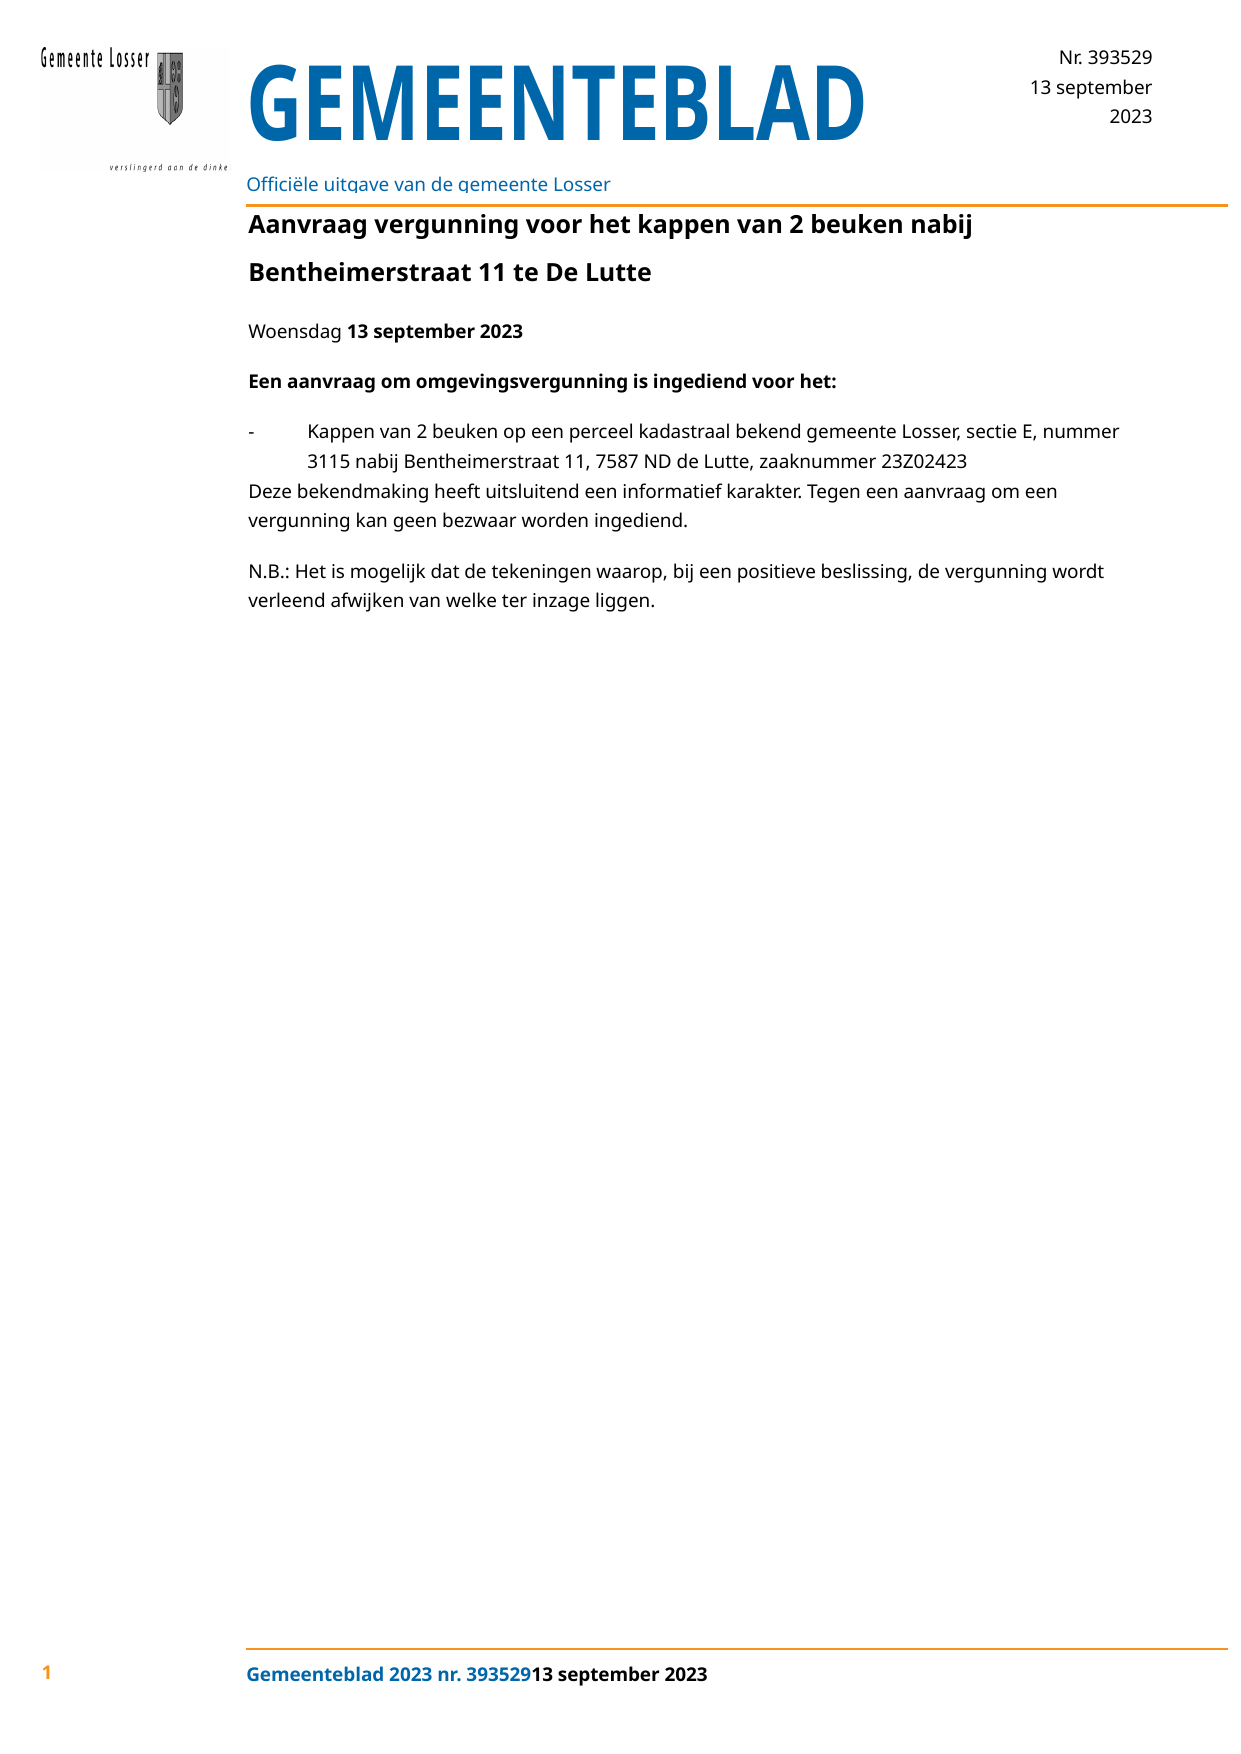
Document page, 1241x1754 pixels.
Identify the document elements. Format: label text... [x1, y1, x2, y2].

text Deze bekendmaking heeft uitsluitend een informatief karakter. Tegen een aanvraag om een vergunning kan geen bezwaar worden ingediend. [248, 478, 1152, 533]
text Woensdag 13 september 2023 [248, 318, 1152, 344]
list Kappen van 2 beuken op een perceel kadastraal bekend gemeente Losser, sectie E, nummer 3115 nabij Bentheimerstraat 11, 7587 ND de Lutte, zaaknummer 23Z02423 [248, 419, 1152, 474]
picture [41, 47, 231, 172]
text Aanvraag vergunning voor het kappen van 2 beuken nabij Bentheimerstraat 11 te De Lutte [248, 207, 1152, 288]
text Een aanvraag om omgevingsvergunning is ingediend voor het: [248, 368, 1152, 394]
text N.B.: Het is mogelijk dat de tekeningen waarop, bij een positieve beslissing, de vergunning wordt verleend afwijken van welke ter inzage liggen. [248, 558, 1152, 613]
